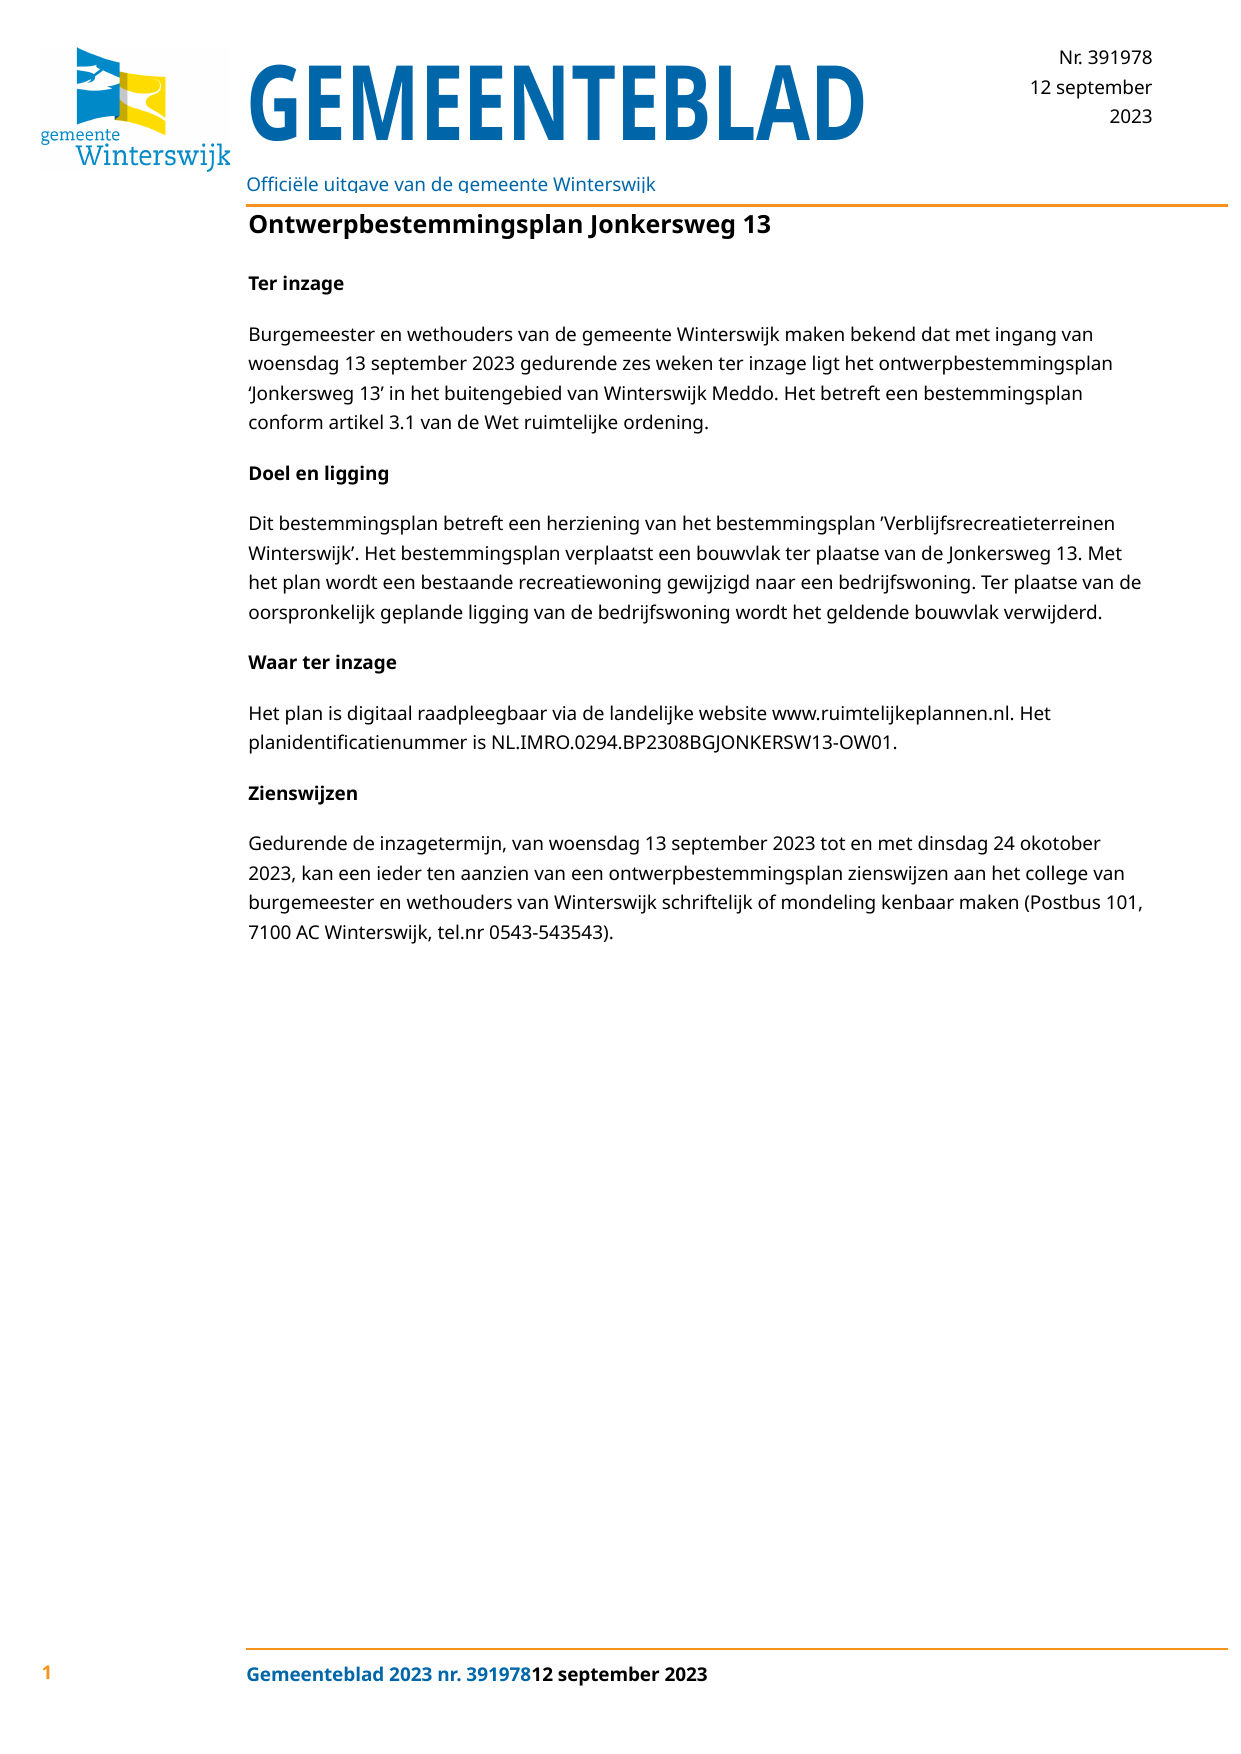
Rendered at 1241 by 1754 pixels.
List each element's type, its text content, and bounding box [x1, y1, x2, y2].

text Burgemeester en wethouders van de gemeente Winterswijk maken bekend dat met ingang van woensdag 13 september 2023 gedurende zes weken ter inzage ligt het ontwerpbestemmingsplan ‘Jonkersweg 13’ in het buitengebied van Winterswijk Meddo. Het betreft een bestemmingsplan conform artikel 3.1 van de Wet ruimtelijke ordening. [248, 321, 1152, 435]
text Doel en ligging [248, 460, 1152, 486]
picture [41, 47, 231, 172]
text Dit bestemmingsplan betreft een herziening van het bestemmingsplan ’Verblijfsrecreatieterreinen Winterswijk’. Het bestemmingsplan verplaatst een bouwvlak ter plaatse van de Jonkersweg 13. Met het plan wordt een bestaande recreatiewoning gewijzigd naar een bedrijfswoning. Ter plaatse van de oorspronkelijk geplande ligging van de bedrijfswoning wordt het geldende bouwvlak verwijderd. [248, 510, 1152, 625]
text Het plan is digitaal raadpleegbaar via de landelijke website www.ruimtelijkeplannen.nl. Het planidentificatienummer is NL.IMRO.0294.BP2308BGJONKERSW13-OW01. [248, 700, 1152, 755]
text Ter inzage [248, 270, 1152, 296]
text Gedurende de inzagetermijn, van woensdag 13 september 2023 tot en met dinsdag 24 okotober 2023, kan een ieder ten aanzien van een ontwerpbestemmingsplan zienswijzen aan het college van burgemeester en wethouders van Winterswijk schriftelijk of mondeling kenbaar maken (Postbus 101, 7100 AC Winterswijk, tel.nr 0543-543543). [248, 830, 1152, 945]
text Zienswijzen [248, 780, 1152, 806]
picture [225, 153, 231, 162]
text Waar ter inzage [248, 649, 1152, 675]
text Ontwerpbestemmingsplan Jonkersweg 13 [248, 207, 1152, 241]
